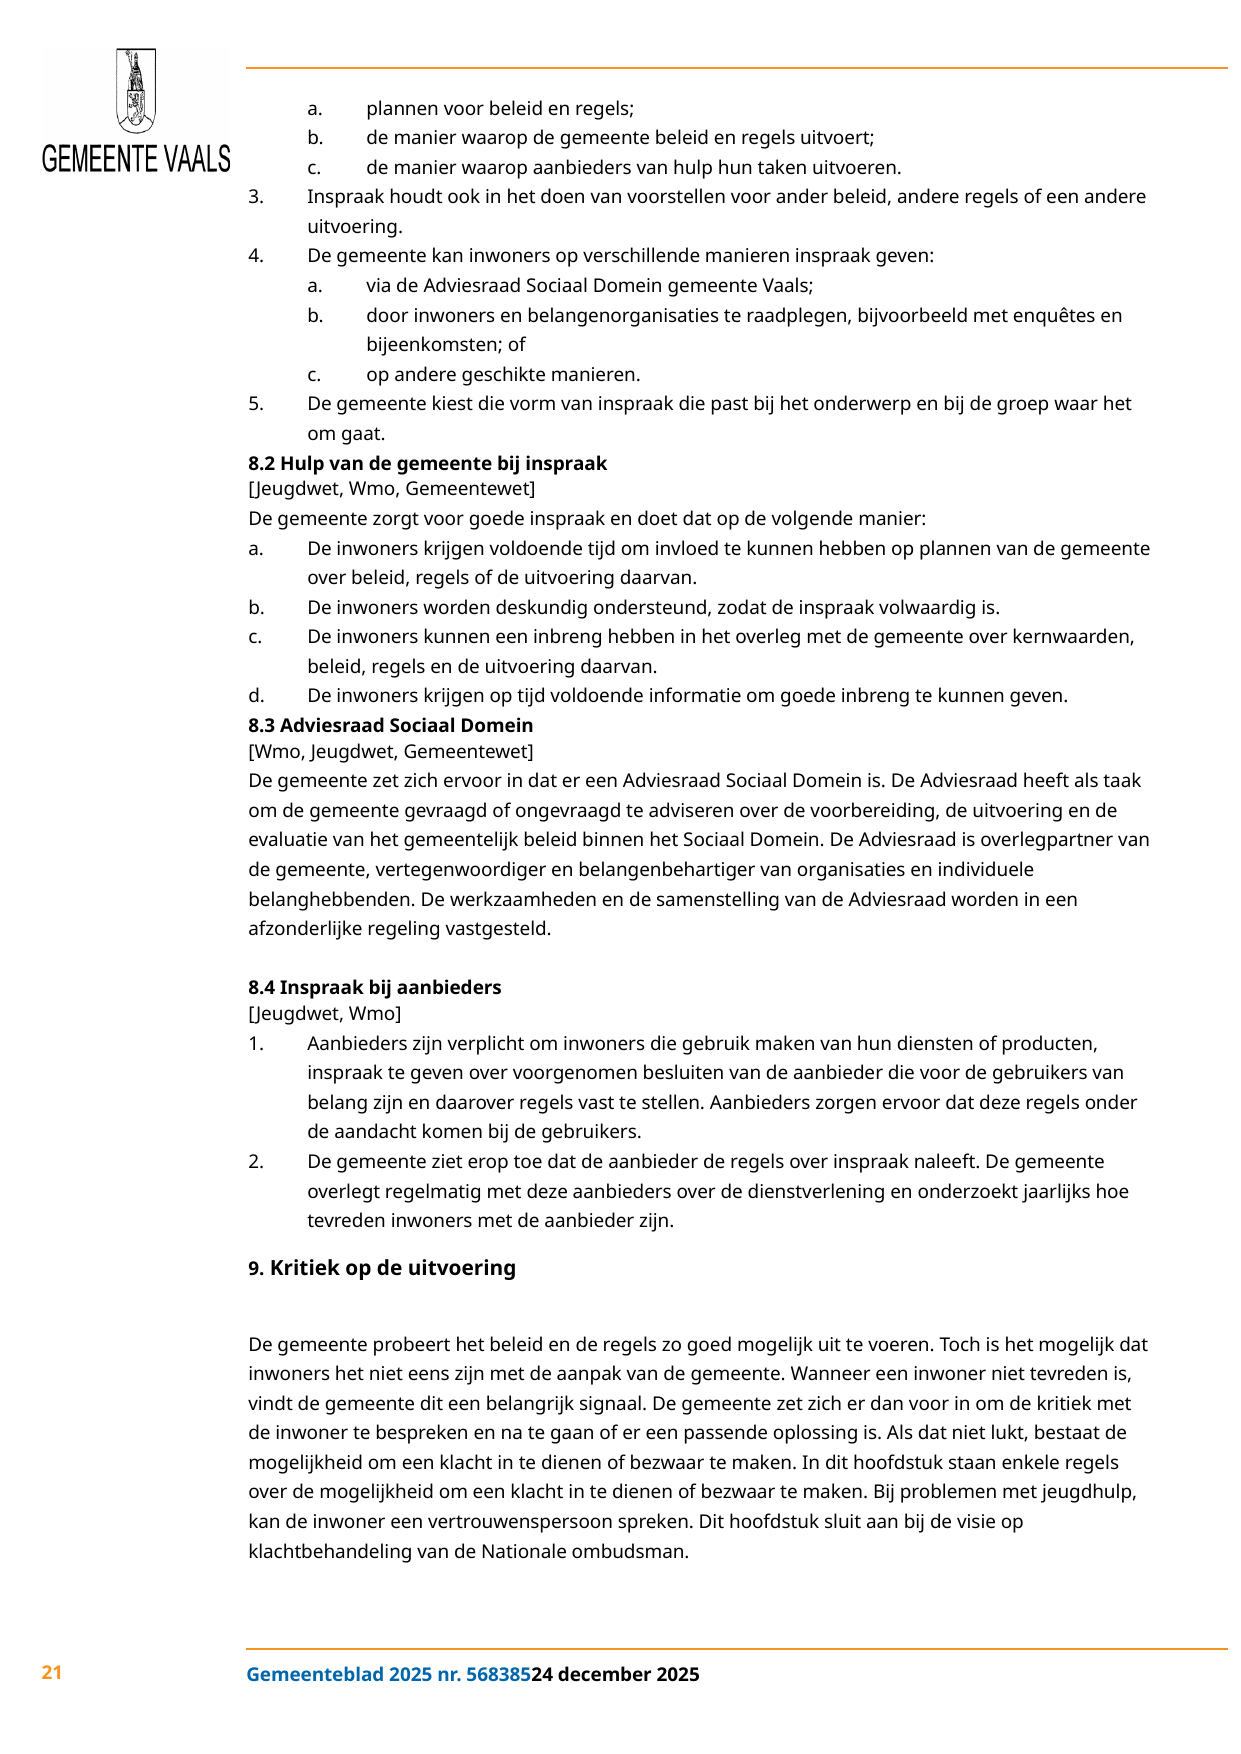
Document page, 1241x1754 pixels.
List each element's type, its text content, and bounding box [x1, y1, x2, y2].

text [Jeugdwet, Wmo, Gemeentewet] [248, 476, 1152, 501]
text [Wmo, Jeugdwet, Gemeentewet] [248, 738, 1152, 764]
text 8.3 Adviesraad Sociaal Domein [248, 712, 1152, 738]
text De gemeente probeert het beleid en de regels zo goed mogelijk uit te voeren. Toch is het mogelijk dat inwoners het niet eens zijn met de aanpak van de gemeente. Wanneer een inwoner niet tevreden is, vindt de gemeente dit een belangrijk signaal. De gemeente zet zich er dan voor in om de kritiek met de inwoner te bespreken en na te gaan of er een passende oplossing is. Als dat niet lukt, bestaat de mogelijkheid om een klacht in te dienen of bezwaar te maken. In dit hoofdstuk staan enkele regels over de mogelijkheid om een klacht in te dienen of bezwaar te maken. Bij problemen met jeugdhulp, kan de inwoner een vertrouwenspersoon spreken. Dit hoofdstuk sluit aan bij de visie op klachtbehandeling van de Nationale ombudsman. [248, 1331, 1152, 1563]
list de manier waarop de gemeente beleid en regels uitvoert; [307, 124, 1152, 150]
list De inwoners krijgen op tijd voldoende informatie om goede inbreng te kunnen geven. [248, 683, 1152, 708]
list De inwoners krijgen voldoende tijd om invloed te kunnen hebben op plannen van de gemeente over beleid, regels of de uitvoering daarvan. [248, 535, 1152, 590]
list Aanbieders zijn verplicht om inwoners die gebruik maken van hun diensten of producten, inspraak te geven over voorgenomen besluiten van de aanbieder die voor de gebruikers van belang zijn en daarover regels vast te stellen. Aanbieders zorgen ervoor dat deze regels onder de aandacht komen bij de gebruikers. [248, 1030, 1152, 1144]
text De gemeente zet zich ervoor in dat er een Adviesraad Sociaal Domein is. De Adviesraad heeft als taak om de gemeente gevraagd of ongevraagd te adviseren over de voorbereiding, de uitvoering en de evaluatie van het gemeentelijk beleid binnen het Sociaal Domein. De Adviesraad is overlegpartner van de gemeente, vertegenwoordiger en belangenbehartiger van organisaties en individuele belanghebbenden. De werkzaamheden en de samenstelling van de Adviesraad worden in een afzonderlijke regeling vastgesteld. [248, 767, 1152, 941]
text De gemeente zorgt voor goede inspraak en doet dat op de volgende manier: [248, 505, 1152, 531]
list De inwoners worden deskundig ondersteund, zodat de inspraak volwaardig is. [248, 594, 1152, 619]
list De inwoners kunnen een inbreng hebben in het overleg met de gemeente over kernwaarden, beleid, regels en de uitvoering daarvan. [248, 623, 1152, 679]
text 8.2 Hulp van de gemeente bij inspraak [248, 450, 1152, 476]
list via de Adviesraad Sociaal Domein gemeente Vaals; [307, 272, 1152, 298]
list op andere geschikte manieren. [307, 361, 1152, 387]
list door inwoners en belangenorganisaties te raadplegen, bijvoorbeeld met enquêtes en bijeenkomsten; of [307, 302, 1152, 357]
list de manier waarop aanbieders van hulp hun taken uitvoeren. [307, 154, 1152, 180]
list De gemeente kan inwoners op verschillende manieren inspraak geven: [248, 243, 1152, 268]
text [Jeugdwet, Wmo] [248, 1000, 1152, 1026]
picture [41, 47, 231, 172]
text 8.4 Inspraak bij aanbieders [248, 974, 1152, 1000]
list De gemeente ziet erop toe dat de aanbieder de regels over inspraak naleeft. De gemeente overlegt regelmatig met deze aanbieders over de dienstverlening en onderzoekt jaarlijks hoe tevreden inwoners met de aanbieder zijn. [248, 1148, 1152, 1233]
text 9. Kritiek op de uitvoering [248, 1253, 1152, 1281]
list De gemeente kiest die vorm van inspraak die past bij het onderwerp en bij de groep waar het om gaat. [248, 391, 1152, 446]
list plannen voor beleid en regels; [307, 95, 1152, 121]
list Inspraak houdt ook in het doen van voorstellen voor ander beleid, andere regels of een andere uitvoering. [248, 183, 1152, 239]
